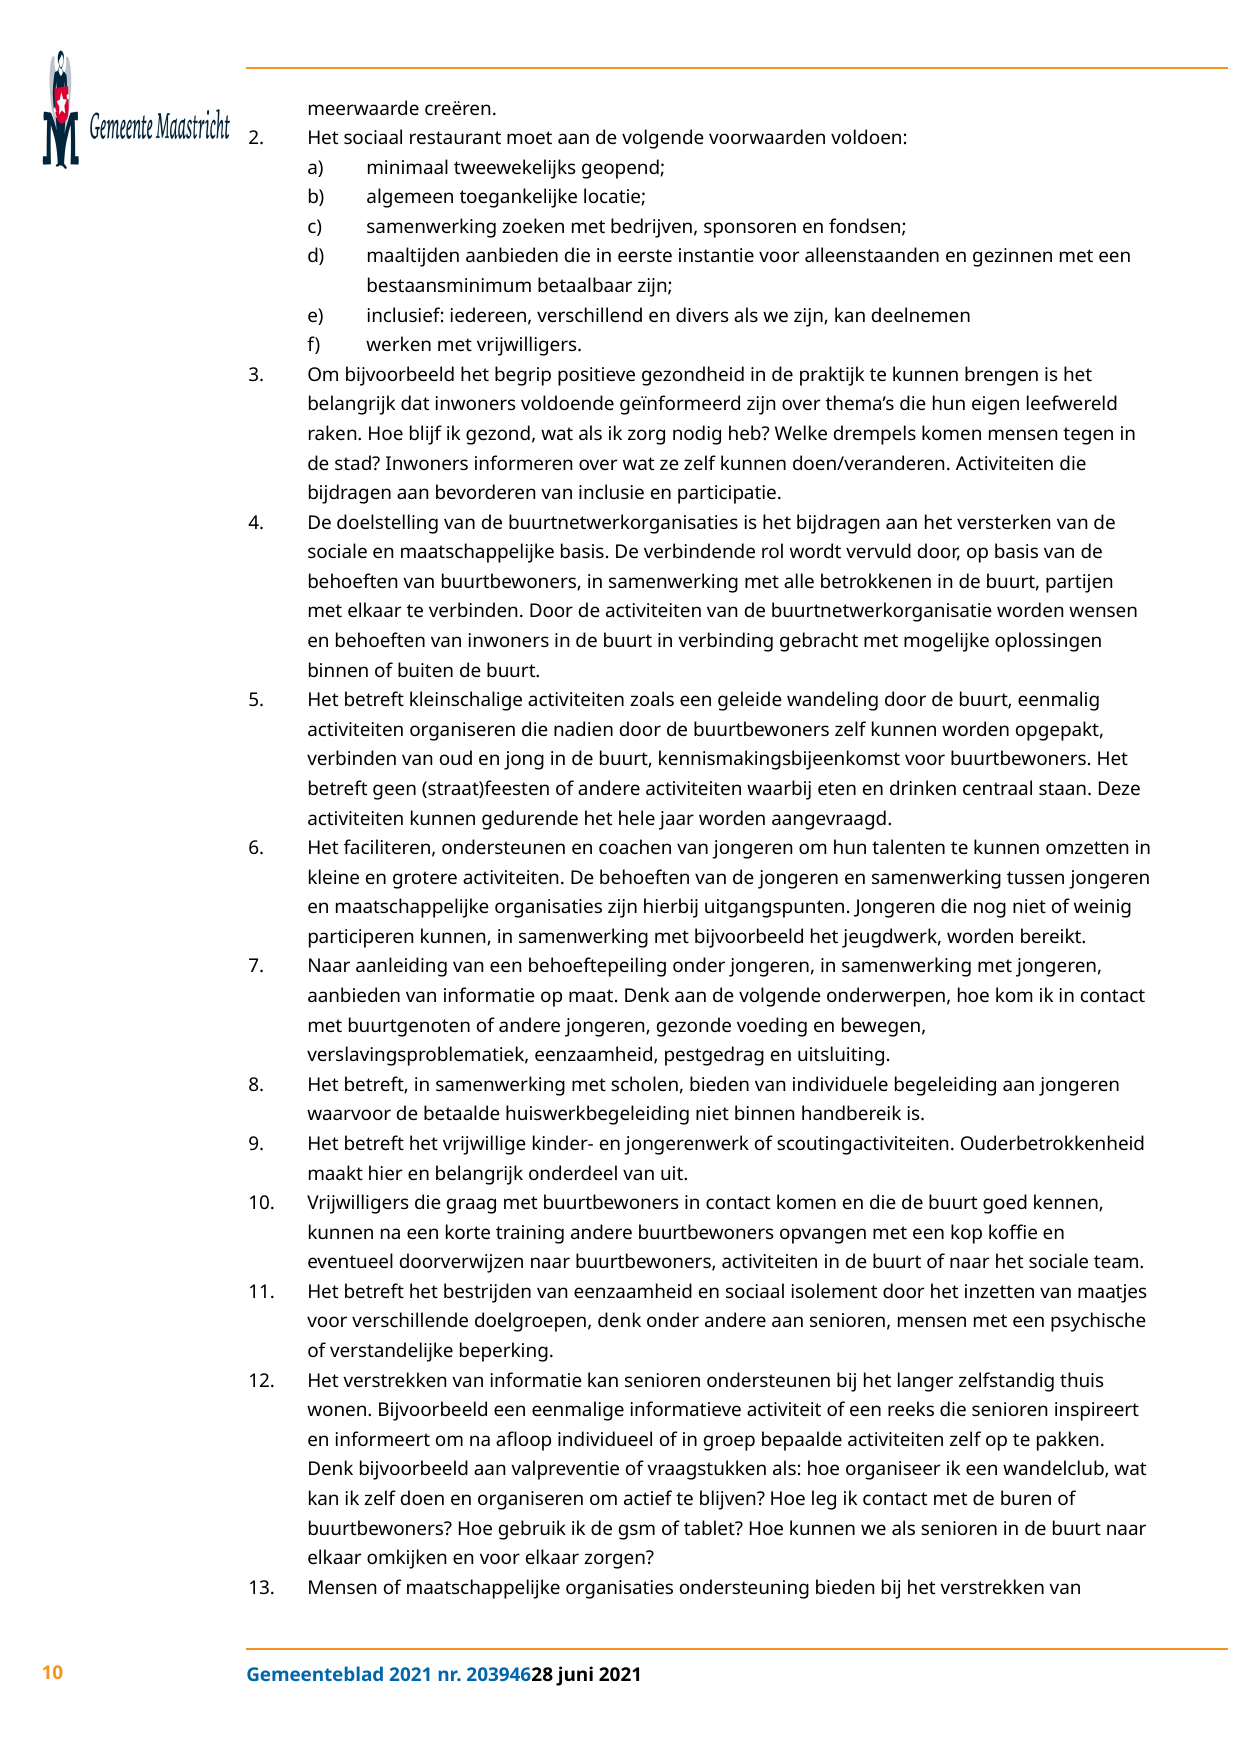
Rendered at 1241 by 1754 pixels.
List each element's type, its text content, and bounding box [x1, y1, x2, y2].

list De doelstelling van de buurtnetwerkorganisaties is het bijdragen aan het versterken van de sociale en maatschappelijke basis. De verbindende rol wordt vervuld door, op basis van de behoeften van buurtbewoners, in samenwerking met alle betrokkenen in de buurt, partijen met elkaar te verbinden. Door de activiteiten van de buurtnetwerkorganisatie worden wensen en behoeften van inwoners in de buurt in verbinding gebracht met mogelijke oplossingen binnen of buiten de buurt. [248, 509, 1152, 683]
picture [41, 47, 231, 172]
list Het faciliteren, ondersteunen en coachen van jongeren om hun talenten te kunnen omzetten in kleine en grotere activiteiten. De behoeften van de jongeren en samenwerking tussen jongeren en maatschappelijke organisaties zijn hierbij uitgangspunten. Jongeren die nog niet of weinig participeren kunnen, in samenwerking met bijvoorbeeld het jeugdwerk, worden bereikt. [248, 834, 1152, 949]
list Naar aanleiding van een behoeftepeiling onder jongeren, in samenwerking met jongeren, aanbieden van informatie op maat. Denk aan de volgende onderwerpen, hoe kom ik in contact met buurtgenoten of andere jongeren, gezonde voeding en bewegen, verslavingsproblematiek, eenzaamheid, pestgedrag en uitsluiting. [248, 953, 1152, 1067]
list meerwaarde creëren. [248, 95, 1152, 121]
list maaltijden aanbieden die in eerste instantie voor alleenstaanden en gezinnen met een bestaansminimum betaalbaar zijn; [307, 243, 1152, 298]
list Om bijvoorbeeld het begrip positieve gezondheid in de praktijk te kunnen brengen is het belangrijk dat inwoners voldoende geïnformeerd zijn over thema’s die hun eigen leefwereld raken. Hoe blijf ik gezond, wat als ik zorg nodig heb? Welke drempels komen mensen tegen in de stad? Inwoners informeren over wat ze zelf kunnen doen/veranderen. Activiteiten die bijdragen aan bevorderen van inclusie en participatie. [248, 361, 1152, 505]
list Het betreft kleinschalige activiteiten zoals een geleide wandeling door de buurt, eenmalig activiteiten organiseren die nadien door de buurtbewoners zelf kunnen worden opgepakt, verbinden van oud en jong in de buurt, kennismakingsbijeenkomst voor buurtbewoners. Het betreft geen (straat)feesten of andere activiteiten waarbij eten en drinken centraal staan. Deze activiteiten kunnen gedurende het hele jaar worden aangevraagd. [248, 686, 1152, 831]
list Het betreft het vrijwillige kinder- en jongerenwerk of scoutingactiviteiten. Ouderbetrokkenheid maakt hier en belangrijk onderdeel van uit. [248, 1130, 1152, 1186]
list Het sociaal restaurant moet aan de volgende voorwaarden voldoen: [248, 124, 1152, 150]
list minimaal tweewekelijks geopend; [307, 154, 1152, 180]
list Vrijwilligers die graag met buurtbewoners in contact komen en die de buurt goed kennen, kunnen na een korte training andere buurtbewoners opvangen met een kop koffie en eventueel doorverwijzen naar buurtbewoners, activiteiten in de buurt of naar het sociale team. [248, 1189, 1152, 1274]
list werken met vrijwilligers. [307, 331, 1152, 357]
list Het betreft het bestrijden van eenzaamheid en sociaal isolement door het inzetten van maatjes voor verschillende doelgroepen, denk onder andere aan senioren, mensen met een psychische of verstandelijke beperking. [248, 1278, 1152, 1363]
list samenwerking zoeken met bedrijven, sponsoren en fondsen; [307, 213, 1152, 239]
list inclusief: iedereen, verschillend en divers als we zijn, kan deelnemen [307, 302, 1152, 328]
list Het betreft, in samenwerking met scholen, bieden van individuele begeleiding aan jongeren waarvoor de betaalde huiswerkbegeleiding niet binnen handbereik is. [248, 1071, 1152, 1126]
list algemeen toegankelijke locatie; [307, 183, 1152, 209]
list Mensen of maatschappelijke organisaties ondersteuning bieden bij het verstrekken van [248, 1574, 1152, 1600]
list Het verstrekken van informatie kan senioren ondersteunen bij het langer zelfstandig thuis wonen. Bijvoorbeeld een eenmalige informatieve activiteit of een reeks die senioren inspireert en informeert om na afloop individueel of in groep bepaalde activiteiten zelf op te pakken. Denk bijvoorbeeld aan valpreventie of vraagstukken als: hoe organiseer ik een wandelclub, wat kan ik zelf doen en organiseren om actief te blijven? Hoe leg ik contact met de buren of buurtbewoners? Hoe gebruik ik de gsm of tablet? Hoe kunnen we als senioren in de buurt naar elkaar omkijken en voor elkaar zorgen? [248, 1367, 1152, 1570]
